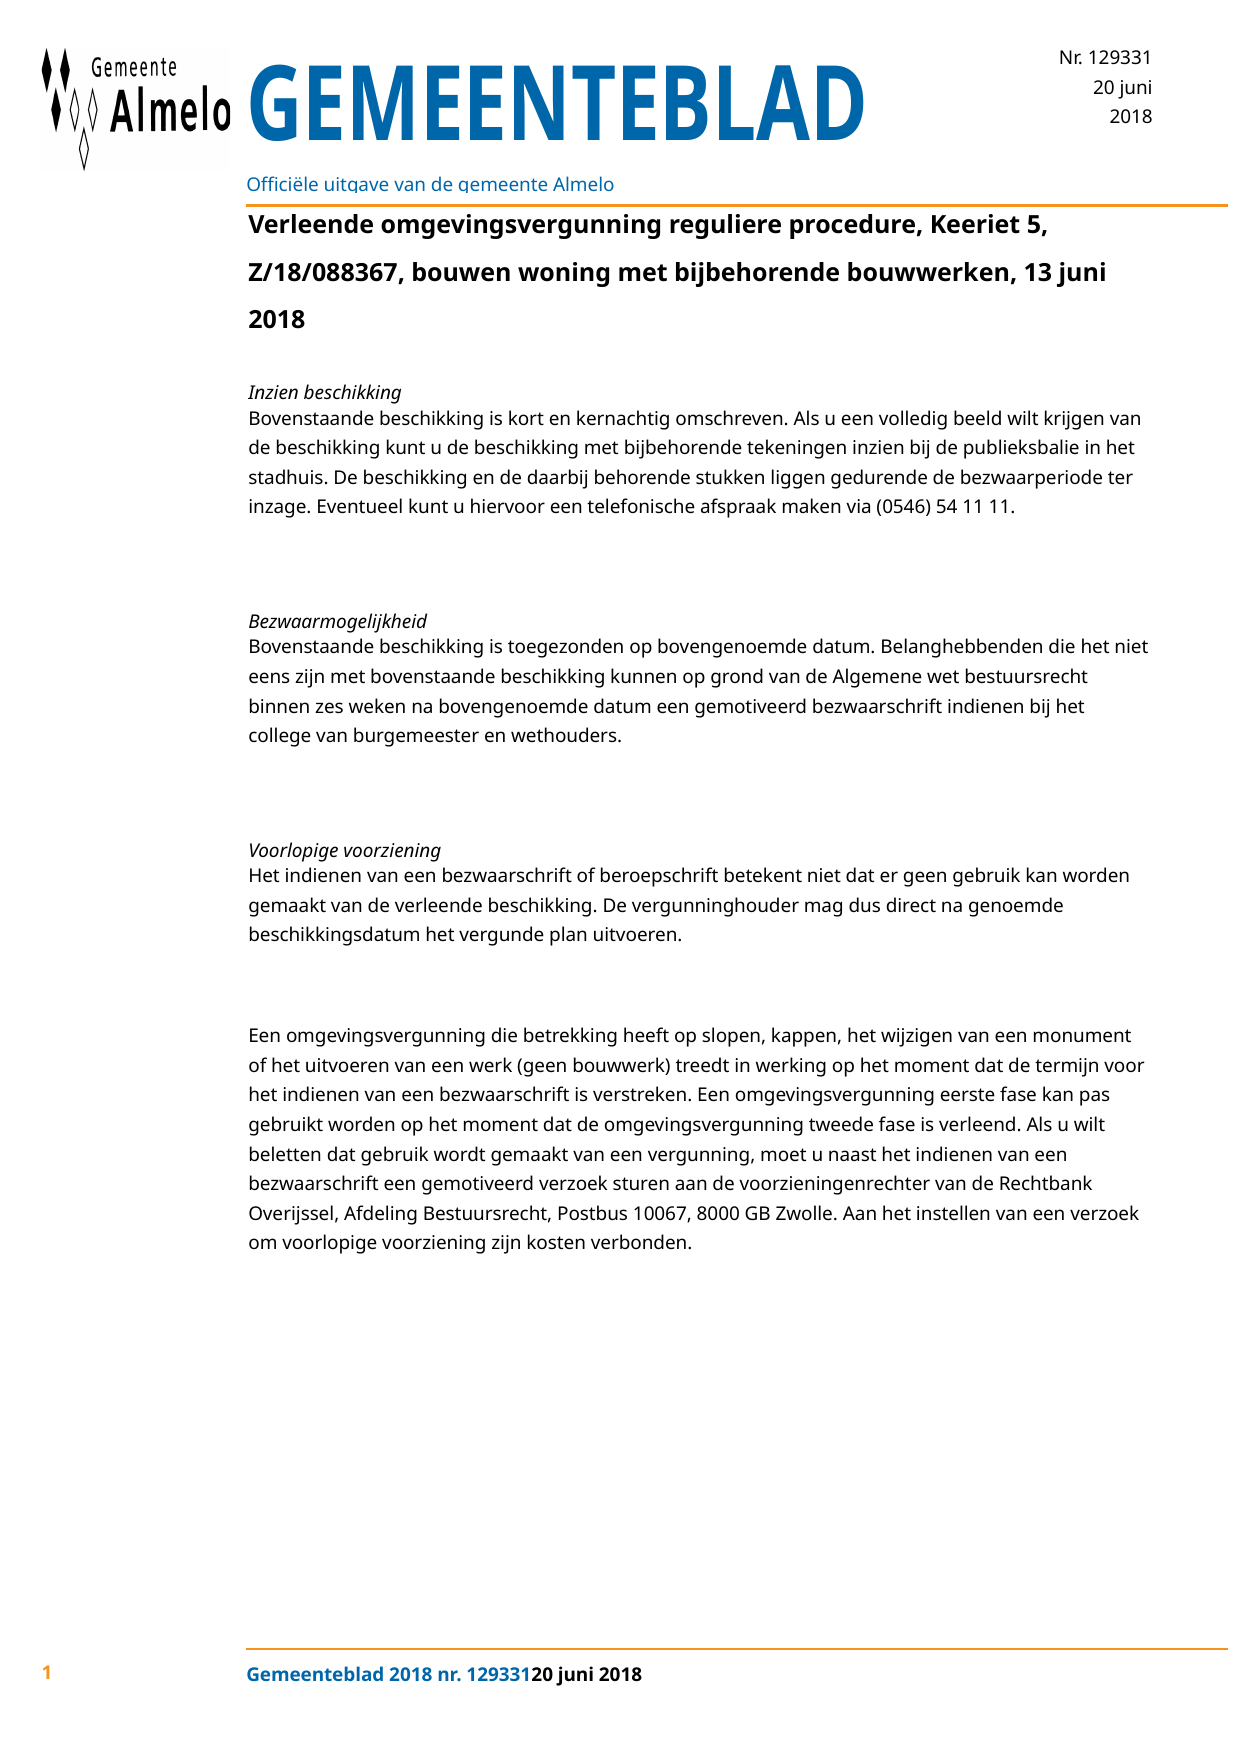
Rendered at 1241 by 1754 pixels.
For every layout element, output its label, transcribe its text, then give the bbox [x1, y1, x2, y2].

text Bovenstaande beschikking is kort en kernachtig omschreven. Als u een volledig beeld wilt krijgen van de beschikking kunt u de beschikking met bijbehorende tekeningen inzien bij de publieksbalie in het stadhuis. De beschikking en de daarbij behorende stukken liggen gedurende de bezwaarperiode ter inzage. Eventueel kunt u hiervoor een telefonische afspraak maken via (0546) 54 11 11. [248, 405, 1152, 519]
text Verleende omgevingsvergunning reguliere procedure, Keeriet 5, Z/18/088367, bouwen woning met bijbehorende bouwwerken, 13 juni 2018 [248, 207, 1152, 336]
text Bezwaarmogelijkheid [248, 608, 1152, 634]
text Een omgevingsvergunning die betrekking heeft op slopen, kappen, het wijzigen van een monument of het uitvoeren van een werk (geen bouwwerk) treedt in werking op het moment dat de termijn voor het indienen van een bezwaarschrift is verstreken. Een omgevingsvergunning eerste fase kan pas gebruikt worden op het moment dat de omgevingsvergunning tweede fase is verleend. Als u wilt beletten dat gebruik wordt gemaakt van een vergunning, moet u naast het indienen van een bezwaarschrift een gemotiveerd verzoek sturen aan de voorzieningenrechter van de Rechtbank Overijssel, Afdeling Bestuursrecht, Postbus 10067, 8000 GB Zwolle. Aan het instellen van een verzoek om voorlopige voorziening zijn kosten verbonden. [248, 1022, 1152, 1255]
picture [41, 47, 231, 172]
text Bovenstaande beschikking is toegezonden op bovengenoemde datum. Belanghebbenden die het niet eens zijn met bovenstaande beschikking kunnen op grond van de Algemene wet bestuursrecht binnen zes weken na bovengenoemde datum een gemotiveerd bezwaarschrift indienen bij het college van burgemeester en wethouders. [248, 634, 1152, 748]
text Inzien beschikking [248, 379, 1152, 405]
text Het indienen van een bezwaarschrift of beroepschrift betekent niet dat er geen gebruik kan worden gemaakt van de verleende beschikking. De vergunninghouder mag dus direct na genoemde beschikkingsdatum het vergunde plan uitvoeren. [248, 862, 1152, 947]
text Voorlopige voorziening [248, 837, 1152, 862]
